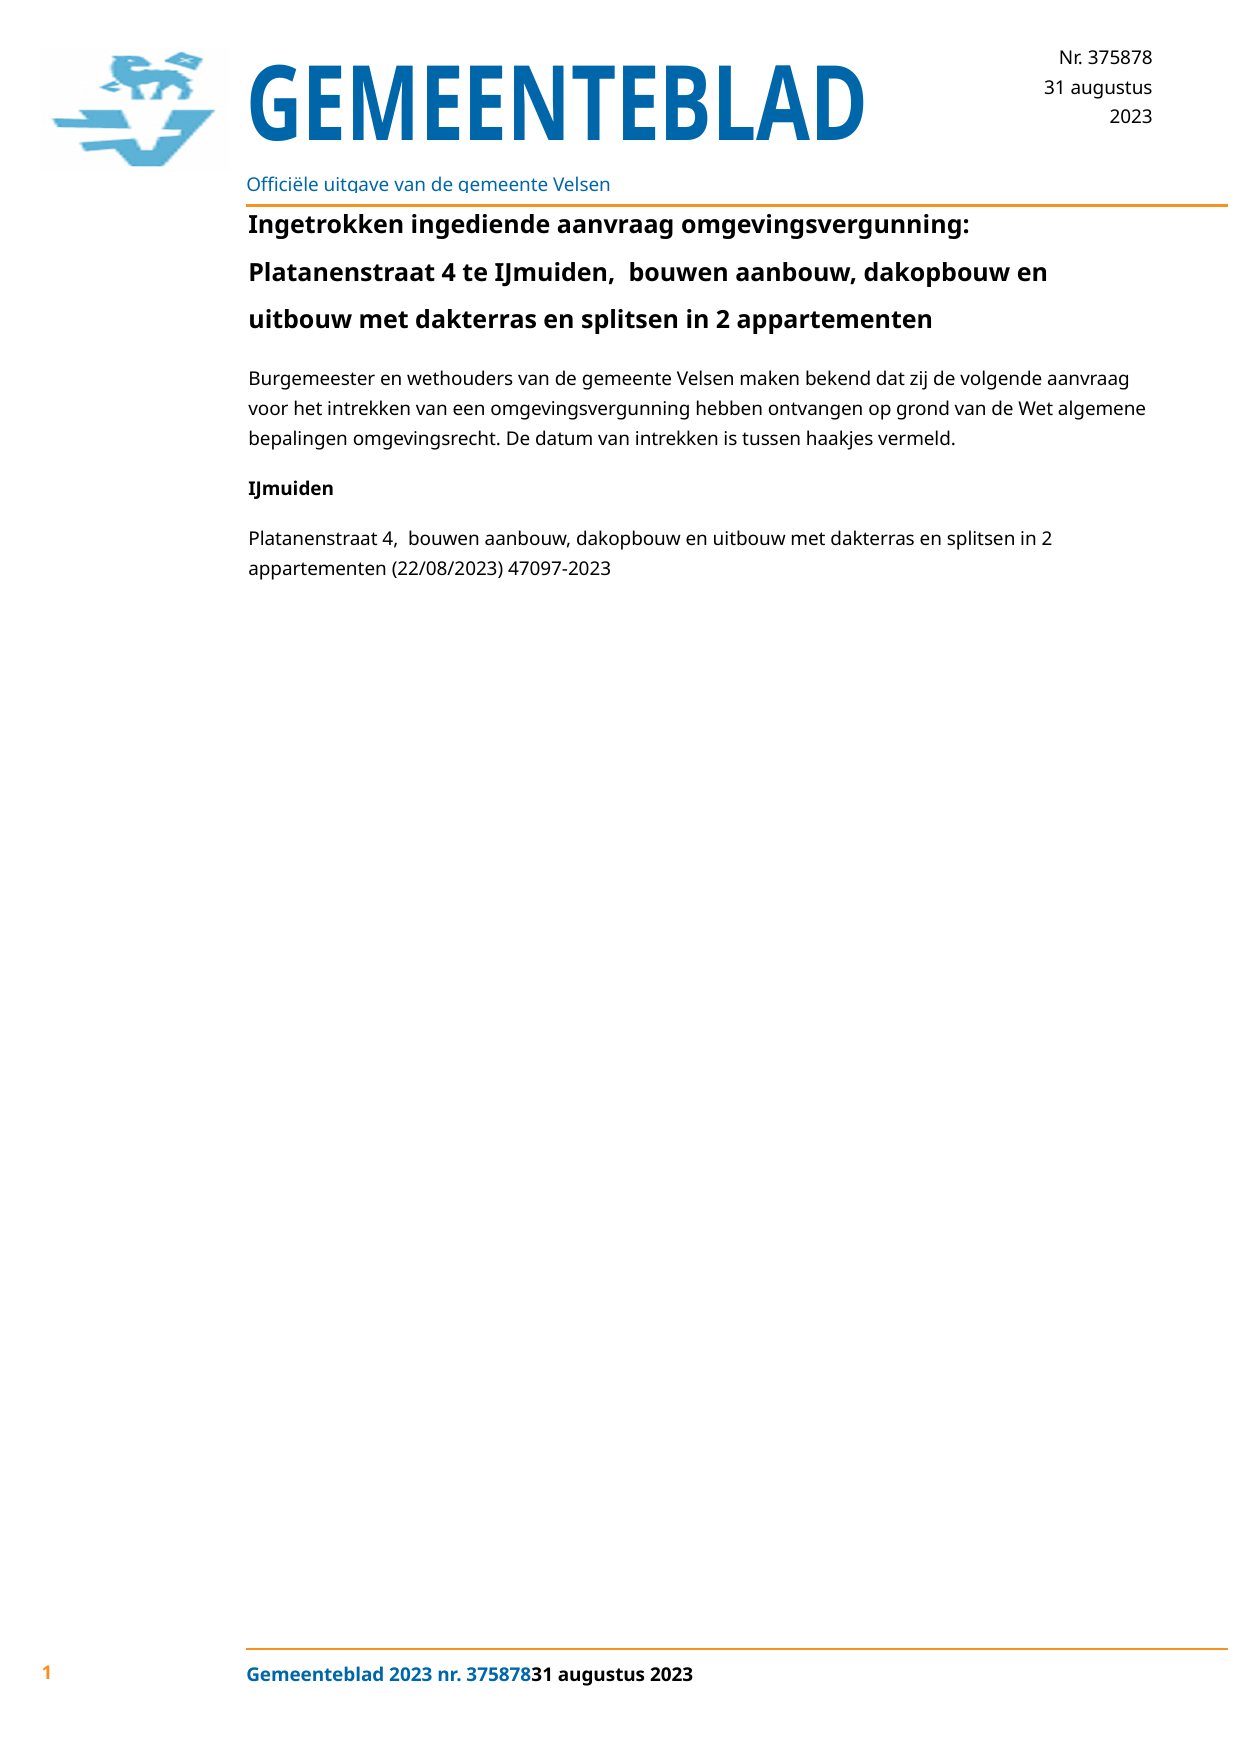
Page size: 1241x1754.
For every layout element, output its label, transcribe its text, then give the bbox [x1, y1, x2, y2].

text Burgemeester en wethouders van de gemeente Velsen maken bekend dat zij de volgende aanvraag voor het intrekken van een omgevingsvergunning hebben ontvangen op grond van de Wet algemene bepalingen omgevingsrecht. De datum van intrekken is tussen haakjes vermeld. [248, 366, 1152, 450]
text IJmuiden [248, 475, 1152, 501]
text Platanenstraat 4, bouwen aanbouw, dakopbouw en uitbouw met dakterras en splitsen in 2 appartementen (22/08/2023) 47097-2023 [248, 526, 1152, 581]
text Ingetrokken ingediende aanvraag omgevingsvergunning: Platanenstraat 4 te IJmuiden, bouwen aanbouw, dakopbouw en uitbouw met dakterras en splitsen in 2 appartementen [248, 207, 1152, 336]
picture [41, 47, 231, 172]
